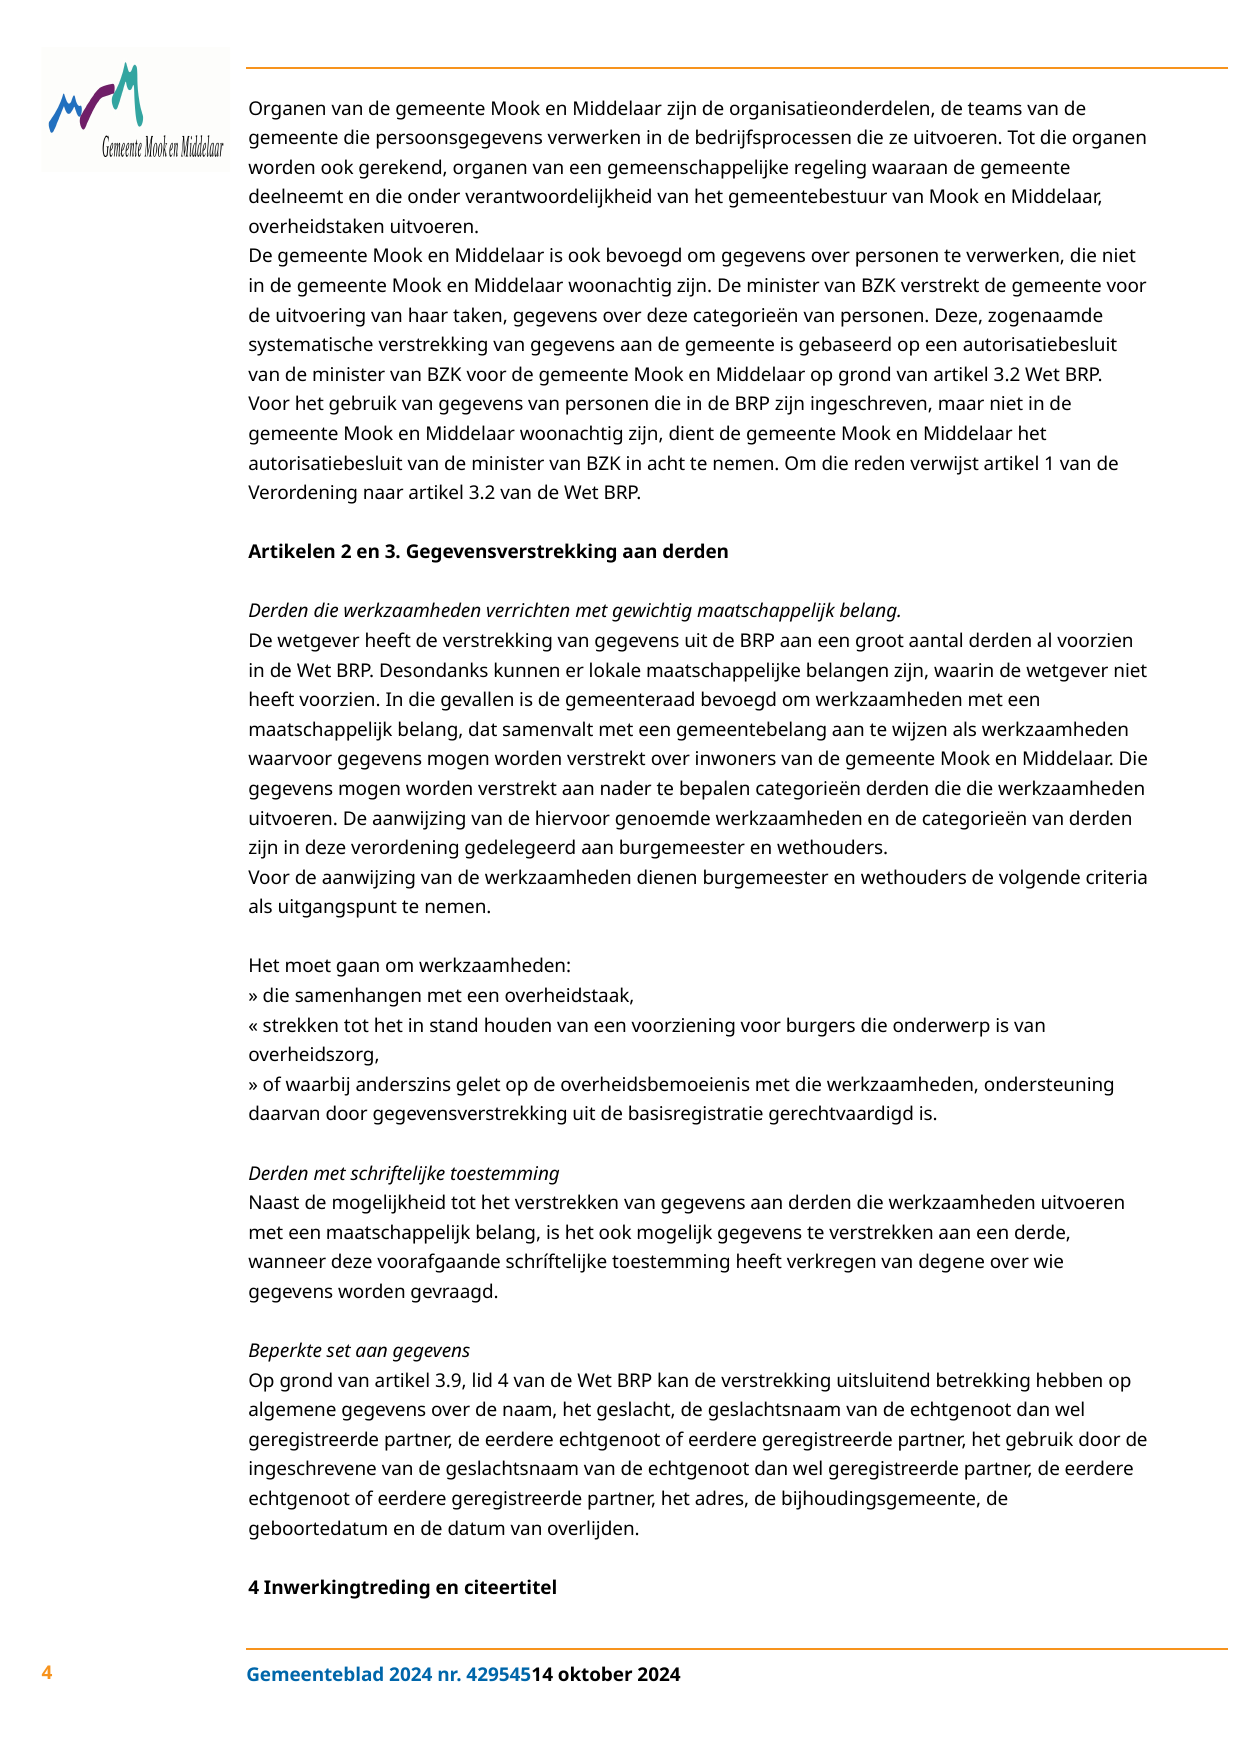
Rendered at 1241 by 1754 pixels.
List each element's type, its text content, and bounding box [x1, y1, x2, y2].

picture [41, 47, 231, 172]
text Het moet gaan om werkzaamheden: [248, 953, 1152, 978]
text Derden met schriftelijke toestemming [248, 1160, 1152, 1186]
text Voor het gebruik van gegevens van personen die in de BRP zijn ingeschreven, maar niet in de gemeente Mook en Middelaar woonachtig zijn, dient de gemeente Mook en Middelaar het autorisatiebesluit van de minister van BZK in acht te nemen. Om die reden verwijst artikel 1 van de Verordening naar artikel 3.2 van de Wet BRP. [248, 391, 1152, 505]
text Voor de aanwijzing van de werkzaamheden dienen burgemeester en wethouders de volgende criteria als uitgangspunt te nemen. [248, 864, 1152, 919]
text Artikelen 2 en 3. Gegevensverstrekking aan derden [248, 538, 1152, 564]
text De wetgever heeft de verstrekking van gegevens uit de BRP aan een groot aantal derden al voorzien in de Wet BRP. Desondanks kunnen er lokale maatschappelijke belangen zijn, waarin de wetgever niet heeft voorzien. In die gevallen is de gemeenteraad bevoegd om werkzaamheden met een maatschappelijk belang, dat samenvalt met een gemeentebelang aan te wijzen als werkzaamheden waarvoor gegevens mogen worden verstrekt over inwoners van de gemeente Mook en Middelaar. Die gegevens mogen worden verstrekt aan nader te bepalen categorieën derden die die werkzaamheden uitvoeren. De aanwijzing van de hiervoor genoemde werkzaamheden en de categorieën van derden zijn in deze verordening gedelegeerd aan burgemeester en wethouders. [248, 627, 1152, 860]
text 4 Inwerkingtreding en citeertitel [248, 1574, 1152, 1600]
text Beperkte set aan gegevens [248, 1337, 1152, 1363]
text » die samenhangen met een overheidstaak, [248, 982, 1152, 1008]
text Derden die werkzaamheden verrichten met gewichtig maatschappelijk belang. [248, 598, 1152, 623]
text « strekken tot het in stand houden van een voorziening voor burgers die onderwerp is van overheidszorg, [248, 1012, 1152, 1067]
text Organen van de gemeente Mook en Middelaar zijn de organisatieonderdelen, de teams van de gemeente die persoonsgegevens verwerken in de bedrijfsprocessen die ze uitvoeren. Tot die organen worden ook gerekend, organen van een gemeenschappelijke regeling waaraan de gemeente deelneemt en die onder verantwoordelijkheid van het gemeentebestuur van Mook en Middelaar, overheidstaken uitvoeren. [248, 95, 1152, 239]
text Op grond van artikel 3.9, lid 4 van de Wet BRP kan de verstrekking uitsluitend betrekking hebben op algemene gegevens over de naam, het geslacht, de geslachtsnaam van de echtgenoot dan wel geregistreerde partner, de eerdere echtgenoot of eerdere geregistreerde partner, het gebruik door de ingeschrevene van de geslachtsnaam van de echtgenoot dan wel geregistreerde partner, de eerdere echtgenoot of eerdere geregistreerde partner, het adres, de bijhoudingsgemeente, de geboortedatum en de datum van overlijden. [248, 1367, 1152, 1541]
text De gemeente Mook en Middelaar is ook bevoegd om gegevens over personen te verwerken, die niet in de gemeente Mook en Middelaar woonachtig zijn. De minister van BZK verstrekt de gemeente voor de uitvoering van haar taken, gegevens over deze categorieën van personen. Deze, zogenaamde systematische verstrekking van gegevens aan de gemeente is gebaseerd op een autorisatiebesluit van de minister van BZK voor de gemeente Mook en Middelaar op grond van artikel 3.2 Wet BRP. [248, 243, 1152, 387]
text » of waarbij anderszins gelet op de overheidsbemoeienis met die werkzaamheden, ondersteuning daarvan door gegevensverstrekking uit de basisregistratie gerechtvaardigd is. [248, 1071, 1152, 1126]
text Naast de mogelijkheid tot het verstrekken van gegevens aan derden die werkzaamheden uitvoeren met een maatschappelijk belang, is het ook mogelijk gegevens te verstrekken aan een derde, wanneer deze voorafgaande schríftelijke toestemming heeft verkregen van degene over wie gegevens worden gevraagd. [248, 1189, 1152, 1304]
